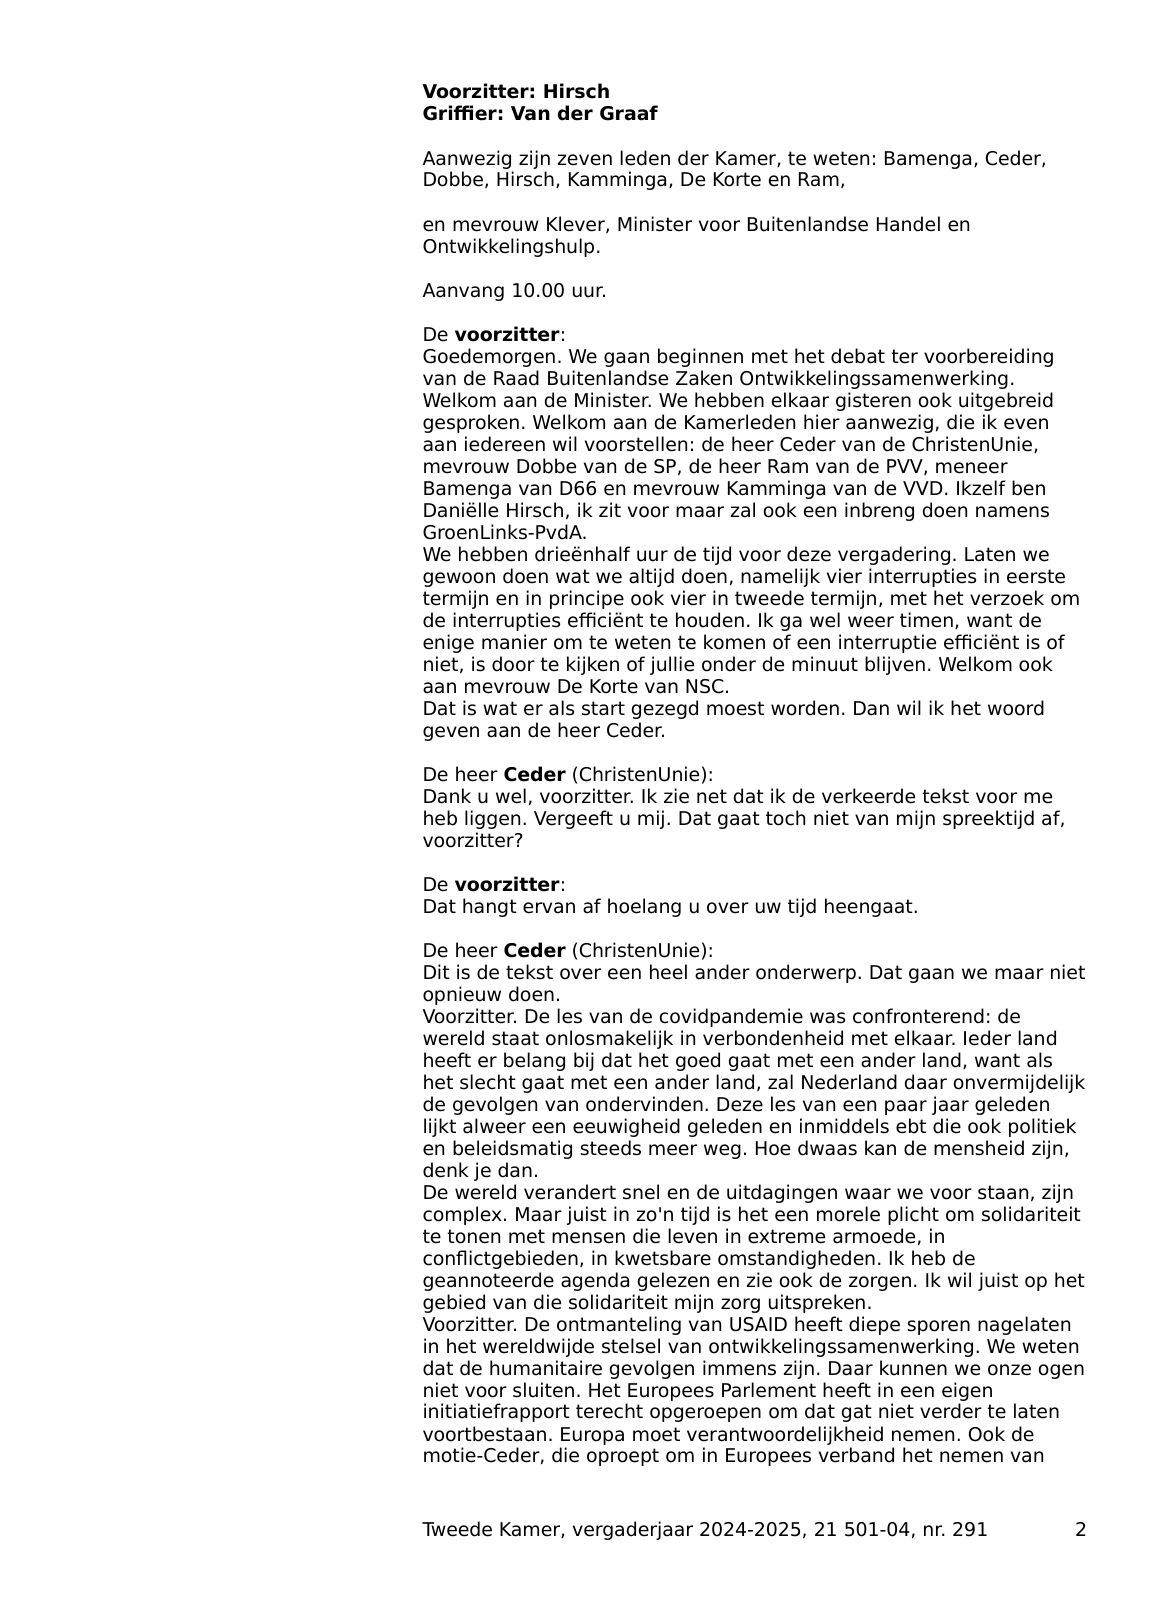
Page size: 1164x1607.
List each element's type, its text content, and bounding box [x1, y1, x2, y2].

text Voorzitter. De les van de covidpandemie was confronterend: de wereld staat onlosmakelijk in verbondenheid met elkaar. Ieder land heeft er belang bij dat het goed gaat met een ander land, want als het slecht gaat met een ander land, zal Nederland daar onvermijdelijk de gevolgen van ondervinden. Deze les van een paar jaar geleden lijkt alweer een eeuwigheid geleden en inmiddels ebt die ook politiek en beleidsmatig steeds meer weg. Hoe dwaas kan de mensheid zijn, denk je dan. [422, 1006, 1087, 1182]
text Voorzitter: Hirsch [422, 81, 1087, 103]
text Dank u wel, voorzitter. Ik zie net dat ik de verkeerde tekst voor me heb liggen. Vergeeft u mij. Dat gaat toch niet van mijn spreektijd af, voorzitter? [422, 786, 1087, 852]
text Aanwezig zijn zeven leden der Kamer, te weten: Bamenga, Ceder, Dobbe, Hirsch, Kamminga, De Korte en Ram, [422, 147, 1087, 191]
text De voorzitter: [422, 324, 1087, 346]
text Dat is wat er als start gezegd moest worden. Dan wil ik het woord geven aan de heer Ceder. [422, 697, 1087, 741]
text De wereld verandert snel en de uitdagingen waar we voor staan, zijn complex. Maar juist in zo'n tijd is het een morele plicht om solidariteit te tonen met mensen die leven in extreme armoede, in conflictgebieden, in kwetsbare omstandigheden. Ik heb de geannoteerde agenda gelezen en zie ook de zorgen. Ik wil juist op het gebied van die solidariteit mijn zorg uitspreken. [422, 1182, 1087, 1313]
text We hebben drieënhalf uur de tijd voor deze vergadering. Laten we gewoon doen wat we altijd doen, namelijk vier interrupties in eerste termijn en in principe ook vier in tweede termijn, met het verzoek om de interrupties efficiënt te houden. Ik ga wel weer timen, want de enige manier om te weten te komen of een interruptie efficiënt is of niet, is door te kijken of jullie onder de minuut blijven. Welkom ook aan mevrouw De Korte van NSC. [422, 544, 1087, 697]
text Voorzitter. De ontmanteling van USAID heeft diepe sporen nagelaten in het wereldwijde stelsel van ontwikkelingssamenwerking. We weten dat de humanitaire gevolgen immens zijn. Daar kunnen we onze ogen niet voor sluiten. Het Europees Parlement heeft in een eigen initiatiefrapport terecht opgeroepen om dat gat niet verder te laten voortbestaan. Europa moet verantwoordelijkheid nemen. Ook de motie-Ceder, die oproept om in Europees verband het nemen van [422, 1313, 1087, 1467]
text en mevrouw Klever, Minister voor Buitenlandse Handel en Ontwikkelingshulp. [422, 213, 1087, 257]
text De heer Ceder (ChristenUnie): [422, 764, 1087, 786]
text Dat hangt ervan af hoelang u over uw tijd heengaat. [422, 896, 1087, 918]
text Goedemorgen. We gaan beginnen met het debat ter voorbereiding van de Raad Buitenlandse Zaken Ontwikkelingssamenwerking. Welkom aan de Minister. We hebben elkaar gisteren ook uitgebreid gesproken. Welkom aan de Kamerleden hier aanwezig, die ik even aan iedereen wil voorstellen: de heer Ceder van de ChristenUnie, mevrouw Dobbe van de SP, de heer Ram van de PVV, meneer Bamenga van D66 en mevrouw Kamminga van de VVD. Ikzelf ben Daniëlle Hirsch, ik zit voor maar zal ook een inbreng doen namens GroenLinks-PvdA. [422, 346, 1087, 544]
text Aanvang 10.00 uur. [422, 280, 1087, 302]
text De voorzitter: [422, 874, 1087, 896]
text Dit is de tekst over een heel ander onderwerp. Dat gaan we maar niet opnieuw doen. [422, 962, 1087, 1006]
text Griffier: Van der Graaf [422, 103, 1087, 125]
text De heer Ceder (ChristenUnie): [422, 940, 1087, 962]
